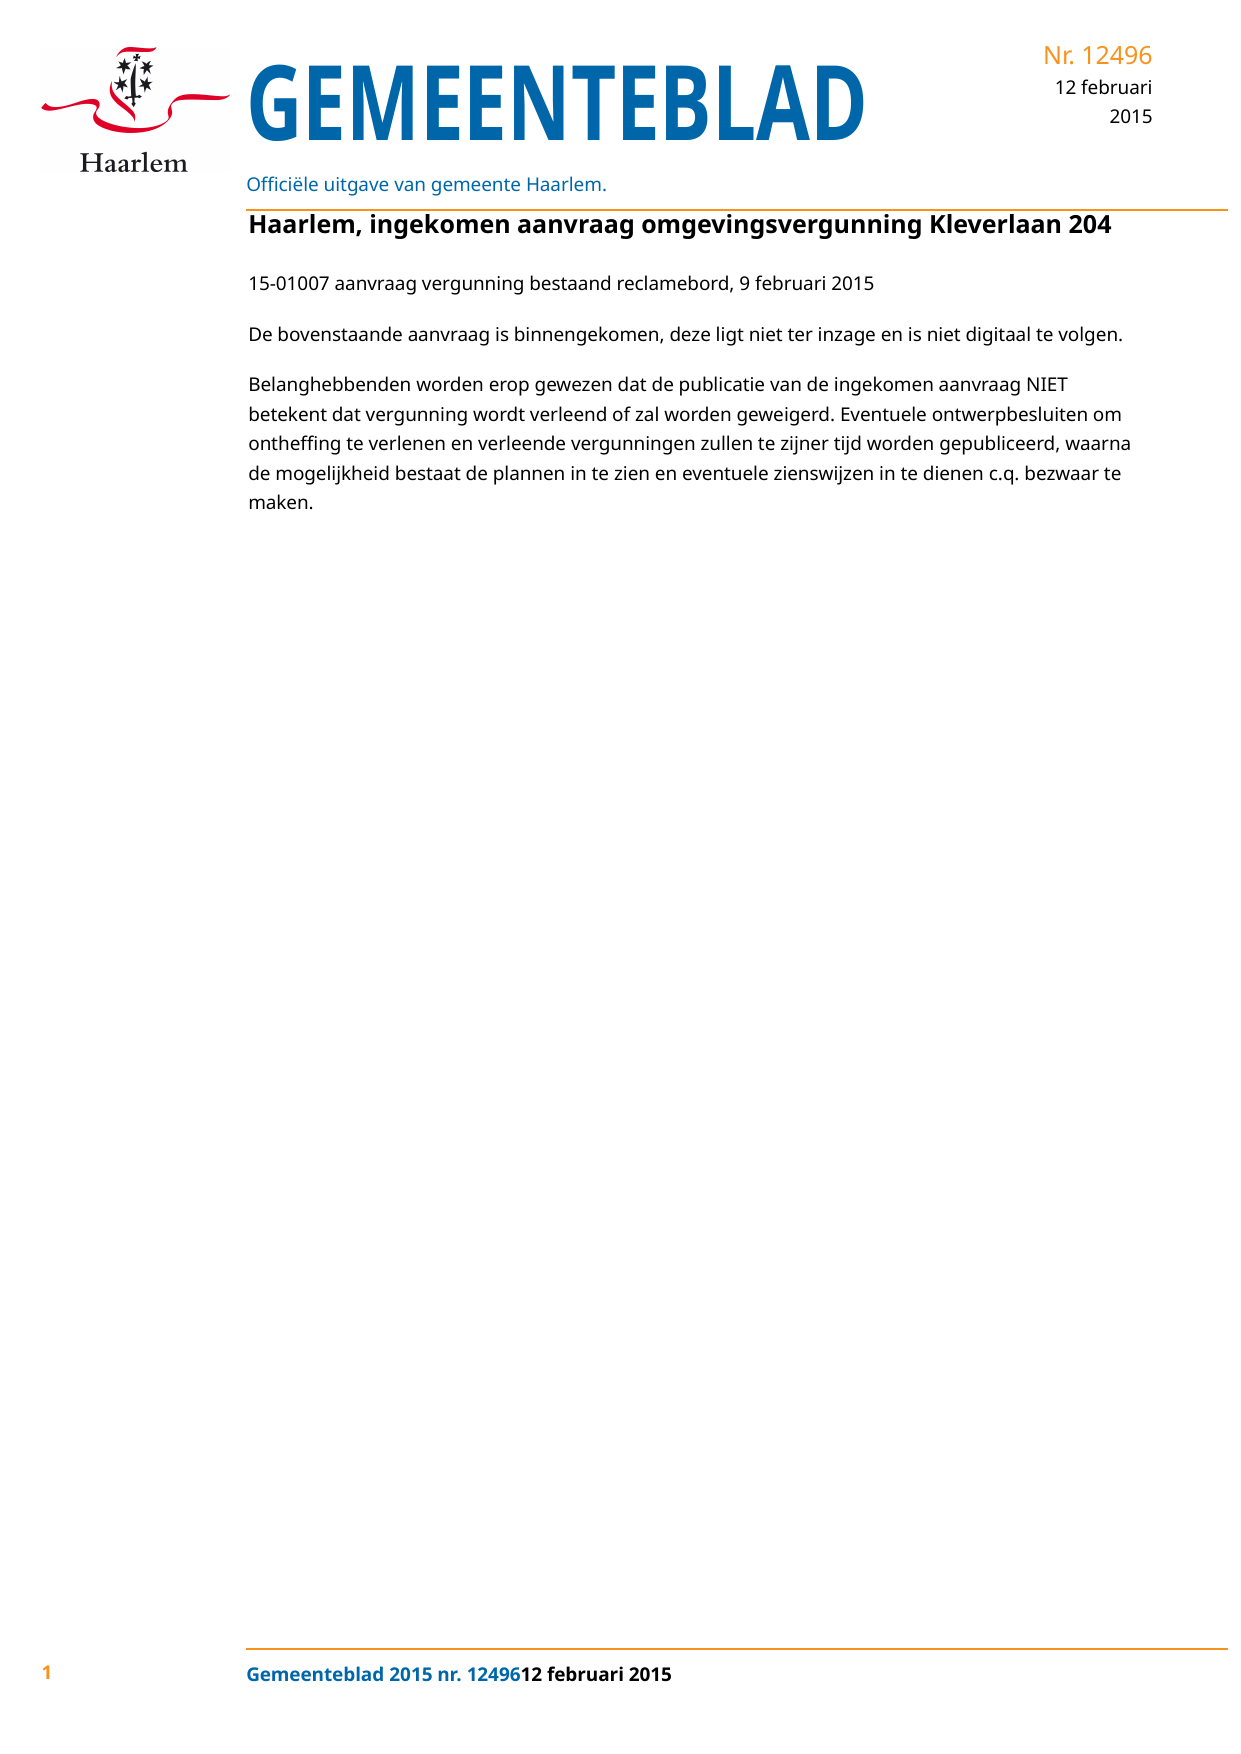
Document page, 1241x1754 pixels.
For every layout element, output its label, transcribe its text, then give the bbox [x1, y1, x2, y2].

text 15-01007 aanvraag vergunning bestaand reclamebord, 9 februari 2015 [248, 270, 1152, 296]
text Haarlem, ingekomen aanvraag omgevingsvergunning Kleverlaan 204 [248, 211, 1152, 241]
picture [41, 47, 231, 172]
text Belanghebbenden worden erop gewezen dat de publicatie van de ingekomen aanvraag NIET betekent dat vergunning wordt verleend of zal worden geweigerd. Eventuele ontwerpbesluiten om ontheffing te verlenen en verleende vergunningen zullen te zijner tijd worden gepubliceerd, waarna de mogelijkheid bestaat de plannen in te zien en eventuele zienswijzen in te dienen c.q. bezwaar te maken. [248, 371, 1152, 515]
text De bovenstaande aanvraag is binnengekomen, deze ligt niet ter inzage en is niet digitaal te volgen. [248, 321, 1152, 346]
